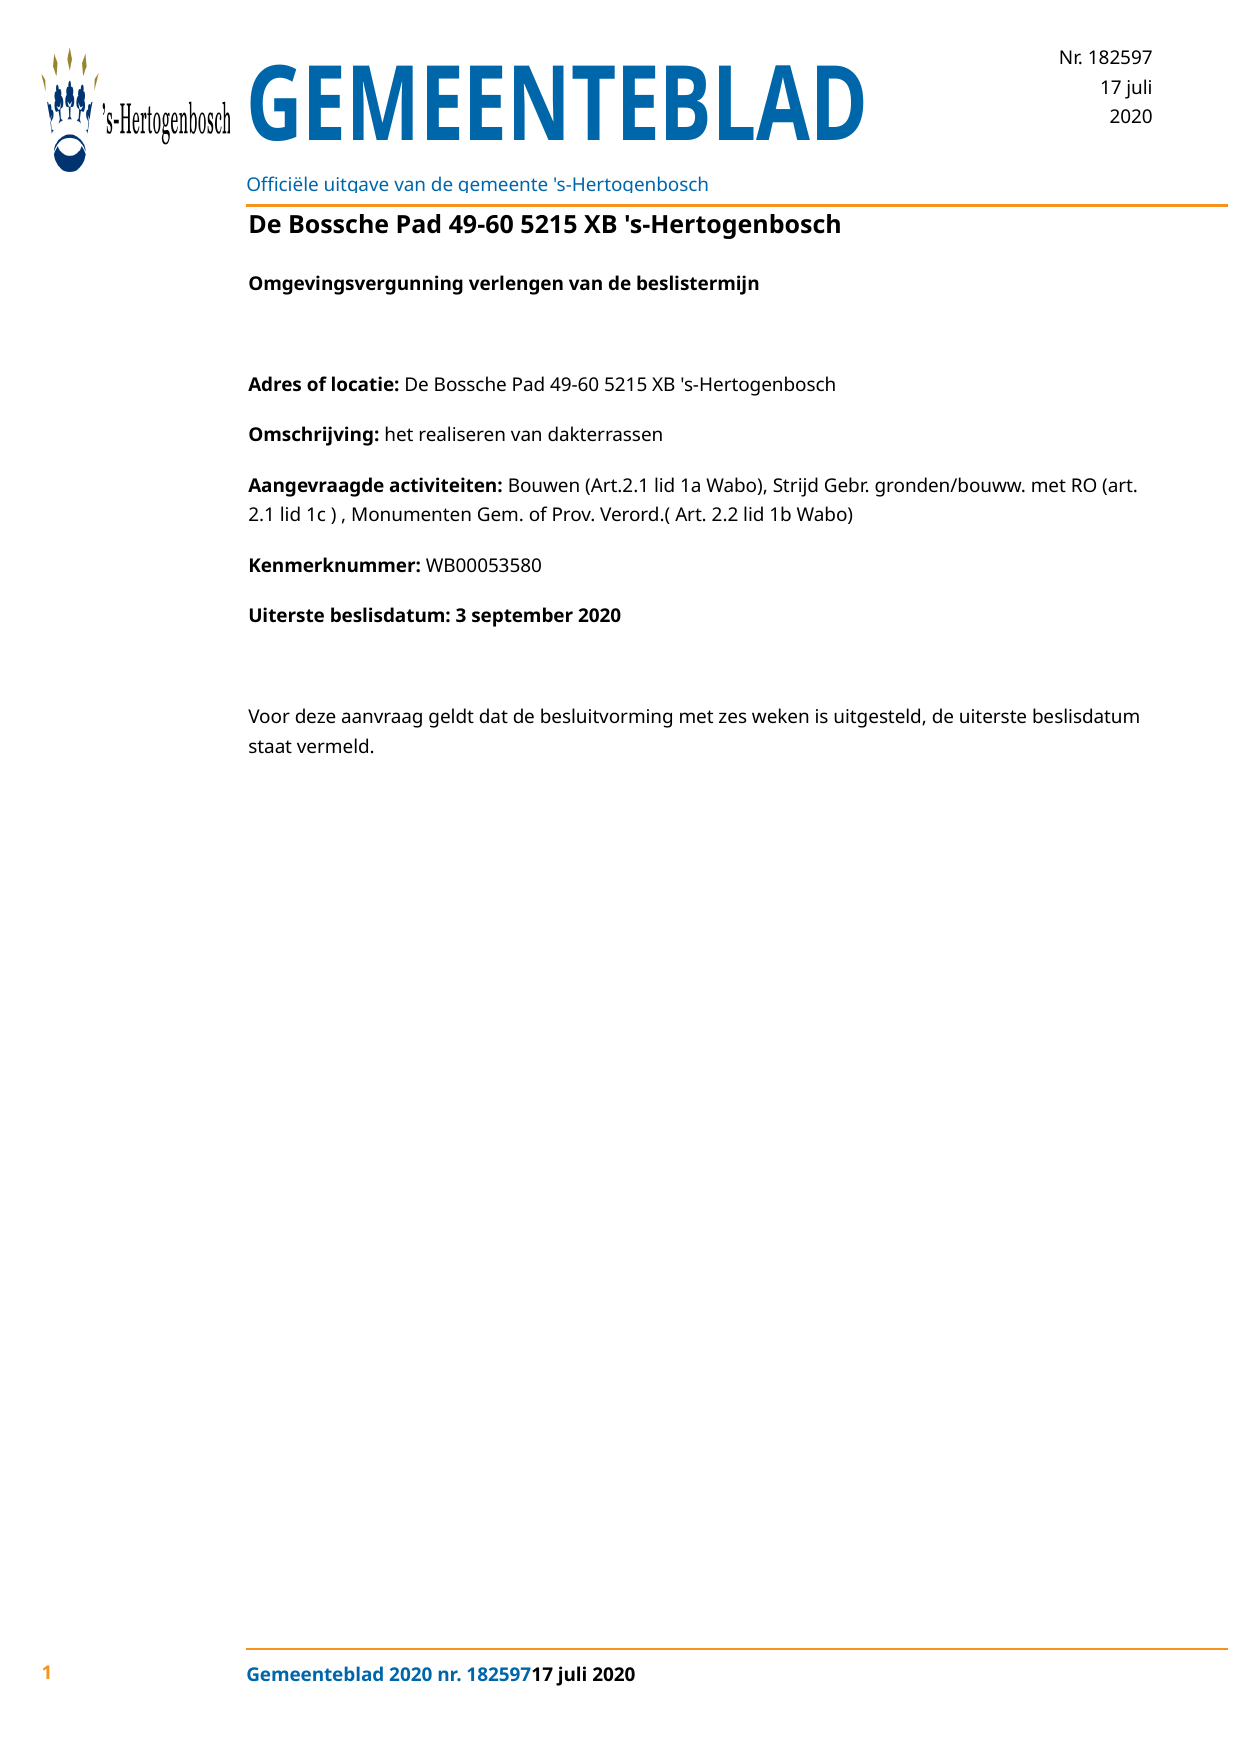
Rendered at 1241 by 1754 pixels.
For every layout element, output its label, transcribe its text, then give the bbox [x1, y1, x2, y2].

text Aangevraagde activiteiten: Bouwen (Art.2.1 lid 1a Wabo), Strijd Gebr. gronden/bouww. met RO (art. 2.1 lid 1c ) , Monumenten Gem. of Prov. Verord.( Art. 2.2 lid 1b Wabo) [248, 472, 1152, 527]
text Uiterste beslisdatum: 3 september 2020 [248, 602, 1152, 628]
picture [41, 47, 231, 172]
text Kenmerknummer: WB00053580 [248, 552, 1152, 578]
text De Bossche Pad 49-60 5215 XB 's-Hertogenbosch [248, 207, 1152, 241]
text Omgevingsvergunning verlengen van de beslistermijn [248, 270, 1152, 296]
text Voor deze aanvraag geldt dat de besluitvorming met zes weken is uitgesteld, de uiterste beslisdatum staat vermeld. [248, 703, 1152, 758]
text Omschrijving: het realiseren van dakterrassen [248, 422, 1152, 447]
text Adres of locatie: De Bossche Pad 49-60 5215 XB 's-Hertogenbosch [248, 371, 1152, 397]
